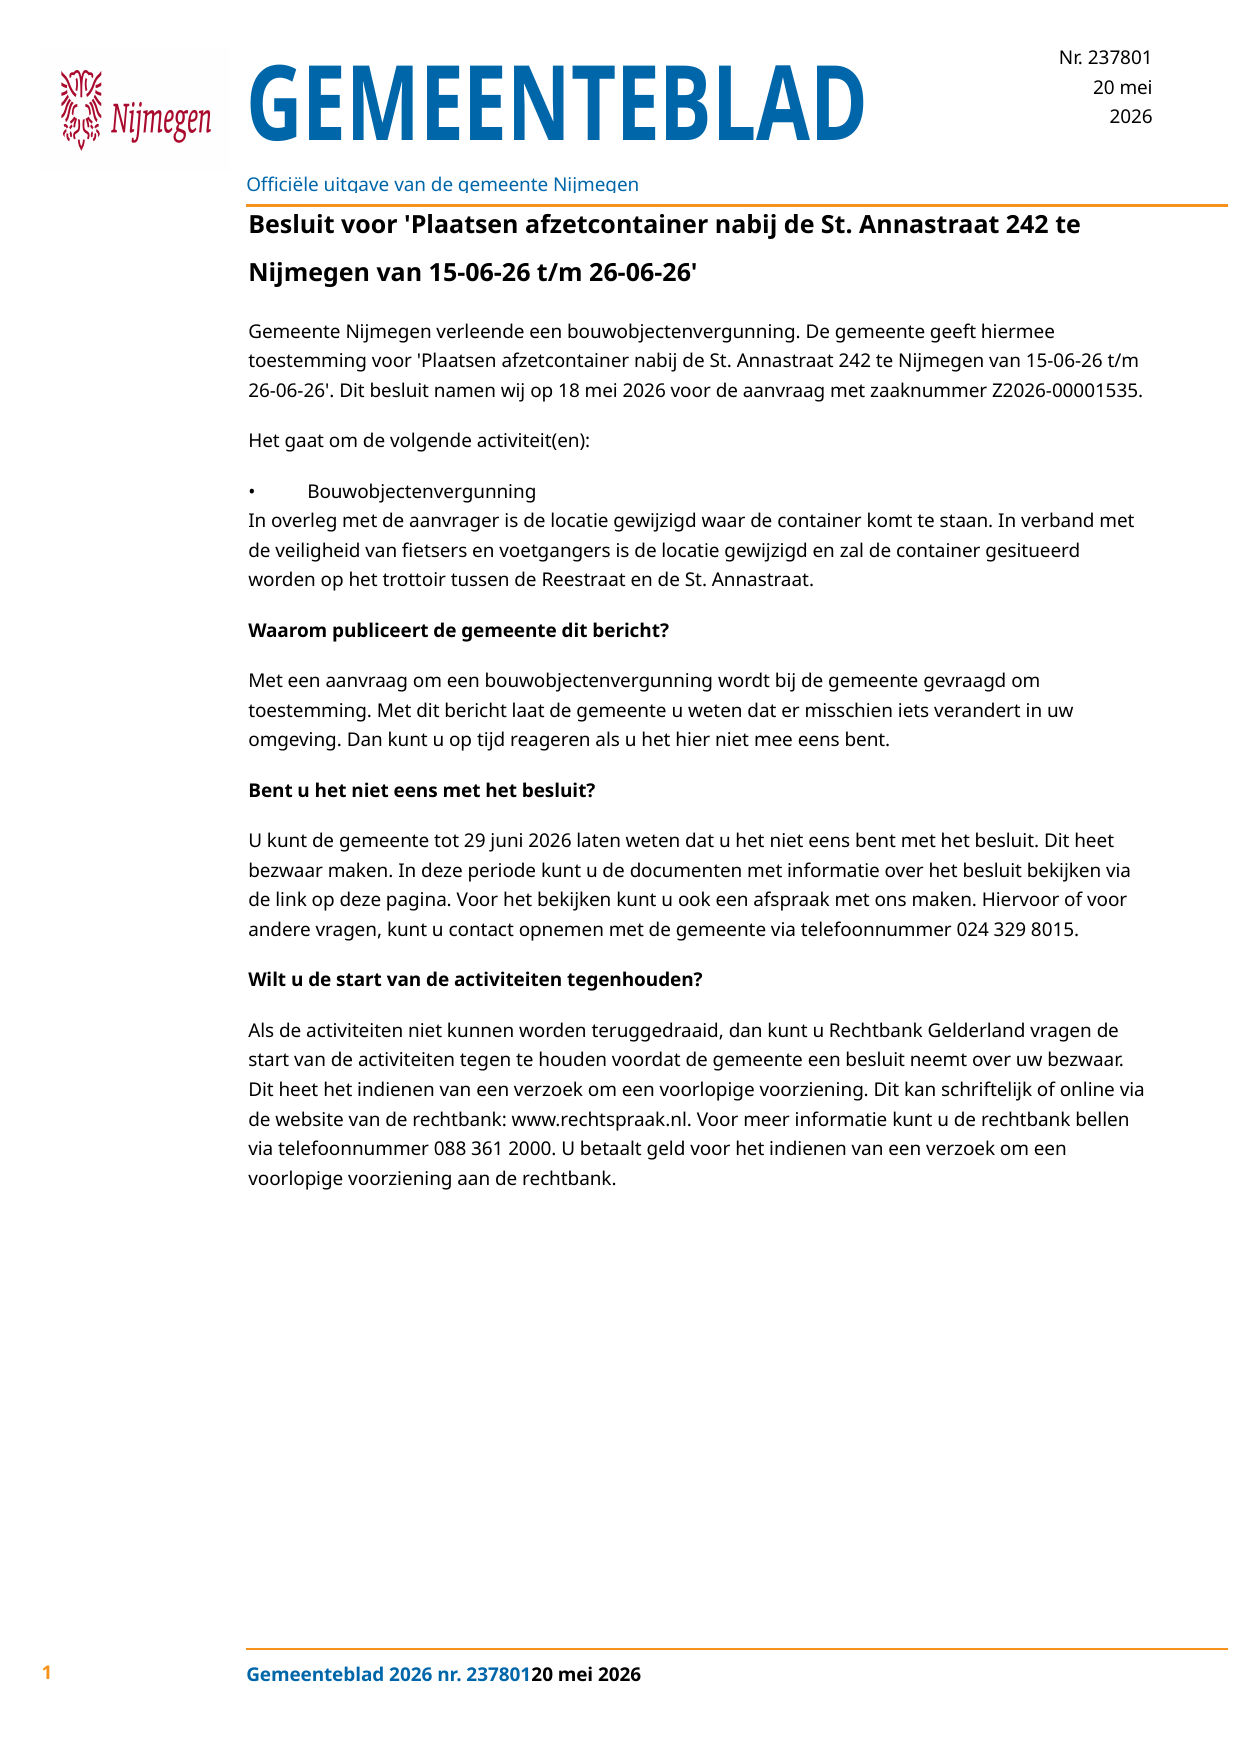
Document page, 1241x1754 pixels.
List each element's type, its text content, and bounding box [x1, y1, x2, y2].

picture [41, 47, 231, 172]
text U kunt de gemeente tot 29 juni 2026 laten weten dat u het niet eens bent met het besluit. Dit heet bezwaar maken. In deze periode kunt u de documenten met informatie over het besluit bekijken via de link op deze pagina. Voor het bekijken kunt u ook een afspraak met ons maken. Hiervoor of voor andere vragen, kunt u contact opnemen met de gemeente via telefoonnummer 024 329 8015. [248, 827, 1152, 942]
text Waarom publiceert de gemeente dit bericht? [248, 617, 1152, 643]
text Gemeente Nijmegen verleende een bouwobjectenvergunning. De gemeente geeft hiermee toestemming voor 'Plaatsen afzetcontainer nabij de St. Annastraat 242 te Nijmegen van 15-06-26 t/m 26-06-26'. Dit besluit namen wij op 18 mei 2026 voor de aanvraag met zaaknummer Z2026-00001535. [248, 318, 1152, 403]
text Besluit voor 'Plaatsen afzetcontainer nabij de St. Annastraat 242 te Nijmegen van 15-06-26 t/m 26-06-26' [248, 207, 1152, 288]
text Bent u het niet eens met het besluit? [248, 777, 1152, 803]
text Als de activiteiten niet kunnen worden teruggedraaid, dan kunt u Rechtbank Gelderland vragen de start van de activiteiten tegen te houden voordat de gemeente een besluit neemt over uw bezwaar. Dit heet het indienen van een verzoek om een voorlopige voorziening. Dit kan schriftelijk of online via de website van de rechtbank: www.rechtspraak.nl. Voor meer informatie kunt u de rechtbank bellen via telefoonnummer 088 361 2000. U betaalt geld voor het indienen van een verzoek om een voorlopige voorziening aan de rechtbank. [248, 1017, 1152, 1191]
text Het gaat om de volgende activiteit(en): [248, 427, 1152, 453]
list Bouwobjectenvergunning [248, 478, 1152, 504]
text Wilt u de start van de activiteiten tegenhouden? [248, 967, 1152, 992]
text Met een aanvraag om een bouwobjectenvergunning wordt bij de gemeente gevraagd om toestemming. Met dit bericht laat de gemeente u weten dat er misschien iets verandert in uw omgeving. Dan kunt u op tijd reageren als u het hier niet mee eens bent. [248, 667, 1152, 752]
text In overleg met de aanvrager is de locatie gewijzigd waar de container komt te staan. In verband met de veiligheid van fietsers en voetgangers is de locatie gewijzigd en zal de container gesitueerd worden op het trottoir tussen de Reestraat en de St. Annastraat. [248, 507, 1152, 592]
